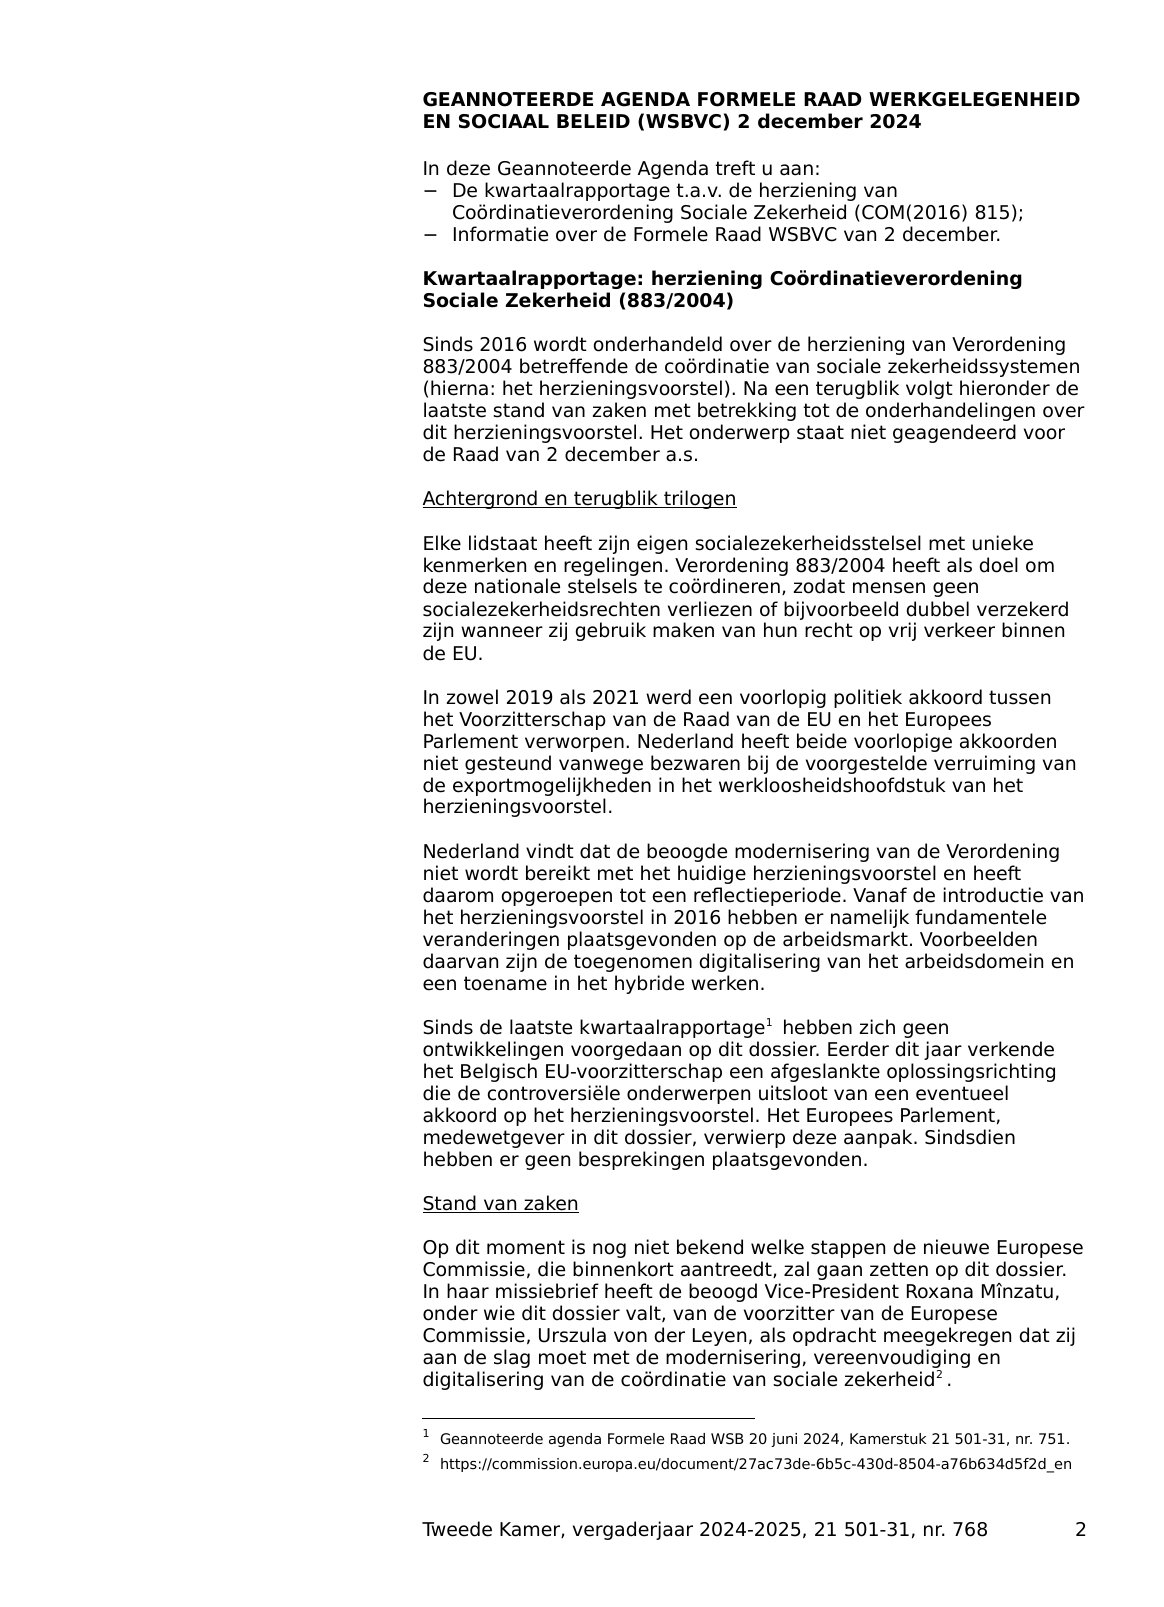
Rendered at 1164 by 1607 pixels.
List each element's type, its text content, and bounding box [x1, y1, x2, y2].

text https://commission.europa.eu/document/27ac73de-6b5c-430d-8504-a76b634d5f2d_en [422, 1452, 1087, 1474]
text − Informatie over de Formele Raad WSBVC van 2 december. [422, 224, 1087, 246]
subtitle Stand van zaken [422, 1193, 1087, 1215]
text In zowel 2019 als 2021 werd een voorlopig politiek akkoord tussen het Voorzitterschap van de Raad van de EU en het Europees Parlement verworpen. Nederland heeft beide voorlopige akkoorden niet gesteund vanwege bezwaren bij de voorgestelde verruiming van de exportmogelijkheden in het werkloosheidshoofdstuk van het herzieningsvoorstel. [422, 687, 1087, 818]
subtitle Kwartaalrapportage: herziening Coördinatieverordening Sociale Zekerheid (883/2004) [422, 268, 1087, 312]
text Sinds de laatste kwartaalrapportage hebben zich geen ontwikkelingen voorgedaan op dit dossier. Eerder dit jaar verkende het Belgisch EU-voorzitterschap een afgeslankte oplossingsrichting die de controversiële onderwerpen uitsloot van een eventueel akkoord op het herzieningsvoorstel. Het Europees Parlement, medewetgever in dit dossier, verwierp deze aanpak. Sindsdien hebben er geen besprekingen plaatsgevonden. [422, 1017, 1087, 1171]
text Sinds 2016 wordt onderhandeld over de herziening van Verordening 883/2004 betreffende de coördinatie van sociale zekerheidssystemen (hierna: het herzieningsvoorstel). Na een terugblik volgt hieronder de laatste stand van zaken met betrekking tot de onderhandelingen over dit herzieningsvoorstel. Het onderwerp staat niet geagendeerd voor de Raad van 2 december a.s. [422, 334, 1087, 466]
text Nederland vindt dat de beoogde modernisering van de Verordening niet wordt bereikt met het huidige herzieningsvoorstel en heeft daarom opgeroepen tot een reflectieperiode. Vanaf de introductie van het herzieningsvoorstel in 2016 hebben er namelijk fundamentele veranderingen plaatsgevonden op de arbeidsmarkt. Voorbeelden daarvan zijn de toegenomen digitalisering van het arbeidsdomein en een toename in het hybride werken. [422, 841, 1087, 994]
text − De kwartaalrapportage t.a.v. de herziening van Coördinatieverordening Sociale Zekerheid (COM(2016) 815); [422, 180, 1087, 224]
text Op dit moment is nog niet bekend welke stappen de nieuwe Europese Commissie, die binnenkort aantreedt, zal gaan zetten op dit dossier. In haar missiebrief heeft de beoogd Vice-President Roxana Mînzatu, onder wie dit dossier valt, van de voorzitter van de Europese Commissie, Urszula von der Leyen, als opdracht meegekregen dat zij aan de slag moet met de modernisering, vereenvoudiging en digitalisering van de coördinatie van sociale zekerheid. [422, 1237, 1087, 1391]
subtitle Achtergrond en terugblik trilogen [422, 488, 1087, 510]
subtitle GEANNOTEERDE AGENDA FORMELE RAAD WERKGELEGENHEID EN SOCIAAL BELEID (WSBVC) 2 december 2024 [422, 89, 1087, 133]
text Elke lidstaat heeft zijn eigen socialezekerheidsstelsel met unieke kenmerken en regelingen. Verordening 883/2004 heeft als doel om deze nationale stelsels te coördineren, zodat mensen geen socialezekerheidsrechten verliezen of bijvoorbeeld dubbel verzekerd zijn wanneer zij gebruik maken van hun recht op vrij verkeer binnen de EU. [422, 532, 1087, 664]
text Geannoteerde agenda Formele Raad WSB 20 juni 2024, Kamerstuk 21 501-31, nr. 751. [422, 1427, 1087, 1449]
text In deze Geannoteerde Agenda treft u aan: [422, 158, 1087, 180]
